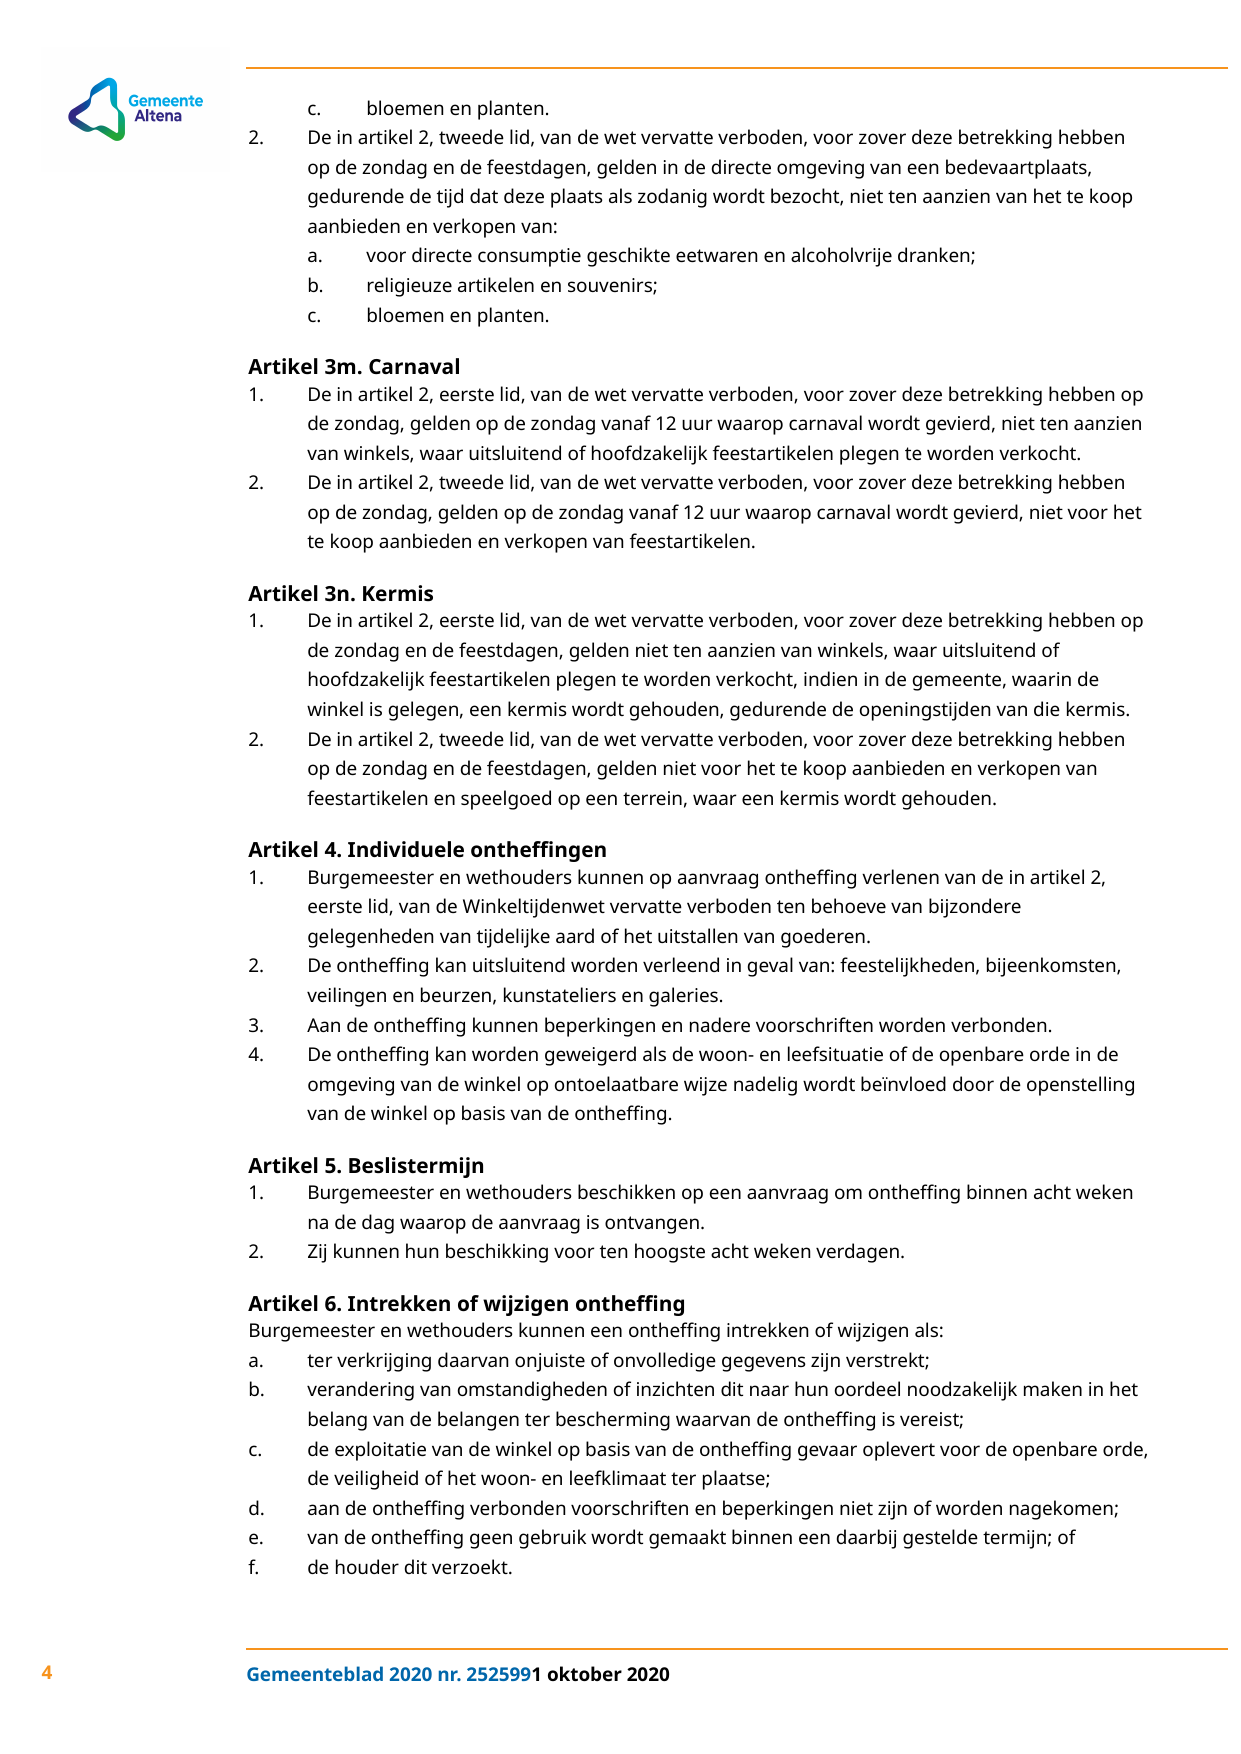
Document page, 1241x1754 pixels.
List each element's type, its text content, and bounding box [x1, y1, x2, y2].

list verandering van omstandigheden of inzichten dit naar hun oordeel noodzakelijk maken in het belang van de belangen ter bescherming waarvan de ontheffing is vereist; [248, 1377, 1152, 1432]
text Artikel 3n. Kermis [248, 579, 1152, 607]
list bloemen en planten. [307, 302, 1152, 328]
list religieuze artikelen en souvenirs; [307, 272, 1152, 298]
list Burgemeester en wethouders beschikken op een aanvraag om ontheffing binnen acht weken na de dag waarop de aanvraag is ontvangen. [248, 1179, 1152, 1235]
list De in artikel 2, tweede lid, van de wet vervatte verboden, voor zover deze betrekking hebben op de zondag en de feestdagen, gelden niet voor het te koop aanbieden en verkopen van feestartikelen en speelgoed op een terrein, waar een kermis wordt gehouden. [248, 726, 1152, 811]
list De in artikel 2, eerste lid, van de wet vervatte verboden, voor zover deze betrekking hebben op de zondag, gelden op de zondag vanaf 12 uur waarop carnaval wordt gevierd, niet ten aanzien van winkels, waar uitsluitend of hoofdzakelijk feestartikelen plegen te worden verkocht. [248, 381, 1152, 466]
list voor directe consumptie geschikte eetwaren en alcoholvrije dranken; [307, 243, 1152, 268]
list Aan de ontheffing kunnen beperkingen en nadere voorschriften worden verbonden. [248, 1012, 1152, 1037]
list de houder dit verzoekt. [248, 1554, 1152, 1580]
picture [41, 47, 231, 172]
list ter verkrijging daarvan onjuiste of onvolledige gegevens zijn verstrekt; [248, 1347, 1152, 1373]
text Artikel 4. Individuele ontheffingen [248, 835, 1152, 864]
list De in artikel 2, tweede lid, van de wet vervatte verboden, voor zover deze betrekking hebben op de zondag, gelden op de zondag vanaf 12 uur waarop carnaval wordt gevierd, niet voor het te koop aanbieden en verkopen van feestartikelen. [248, 469, 1152, 554]
list Burgemeester en wethouders kunnen op aanvraag ontheffing verlenen van de in artikel 2, eerste lid, van de Winkeltijdenwet vervatte verboden ten behoeve van bijzondere gelegenheden van tijdelijke aard of het uitstallen van goederen. [248, 864, 1152, 949]
text Artikel 6. Intrekken of wijzigen ontheffing [248, 1289, 1152, 1317]
list Zij kunnen hun beschikking voor ten hoogste acht weken verdagen. [248, 1238, 1152, 1264]
list aan de ontheffing verbonden voorschriften en beperkingen niet zijn of worden nagekomen; [248, 1495, 1152, 1521]
list De in artikel 2, eerste lid, van de wet vervatte verboden, voor zover deze betrekking hebben op de zondag en de feestdagen, gelden niet ten aanzien van winkels, waar uitsluitend of hoofdzakelijk feestartikelen plegen te worden verkocht, indien in de gemeente, waarin de winkel is gelegen, een kermis wordt gehouden, gedurende de openingstijden van die kermis. [248, 607, 1152, 722]
list De in artikel 2, tweede lid, van de wet vervatte verboden, voor zover deze betrekking hebben op de zondag en de feestdagen, gelden in de directe omgeving van een bedevaartplaats, gedurende de tijd dat deze plaats als zodanig wordt bezocht, niet ten aanzien van het te koop aanbieden en verkopen van: [248, 124, 1152, 239]
list bloemen en planten. [307, 95, 1152, 121]
list van de ontheffing geen gebruik wordt gemaakt binnen een daarbij gestelde termijn; of [248, 1524, 1152, 1550]
list de exploitatie van de winkel op basis van de ontheffing gevaar oplevert voor de openbare orde, de veiligheid of het woon- en leefklimaat ter plaatse; [248, 1436, 1152, 1491]
list De ontheffing kan uitsluitend worden verleend in geval van: feestelijkheden, bijeenkomsten, veilingen en beurzen, kunstateliers en galeries. [248, 953, 1152, 1008]
text Artikel 3m. Carnaval [248, 352, 1152, 381]
list De ontheffing kan worden geweigerd als de woon- en leefsituatie of de openbare orde in de omgeving van de winkel op ontoelaatbare wijze nadelig wordt beïnvloed door de openstelling van de winkel op basis van de ontheffing. [248, 1041, 1152, 1126]
text Burgemeester en wethouders kunnen een ontheffing intrekken of wijzigen als: [248, 1317, 1152, 1343]
text Artikel 5. Beslistermijn [248, 1151, 1152, 1179]
